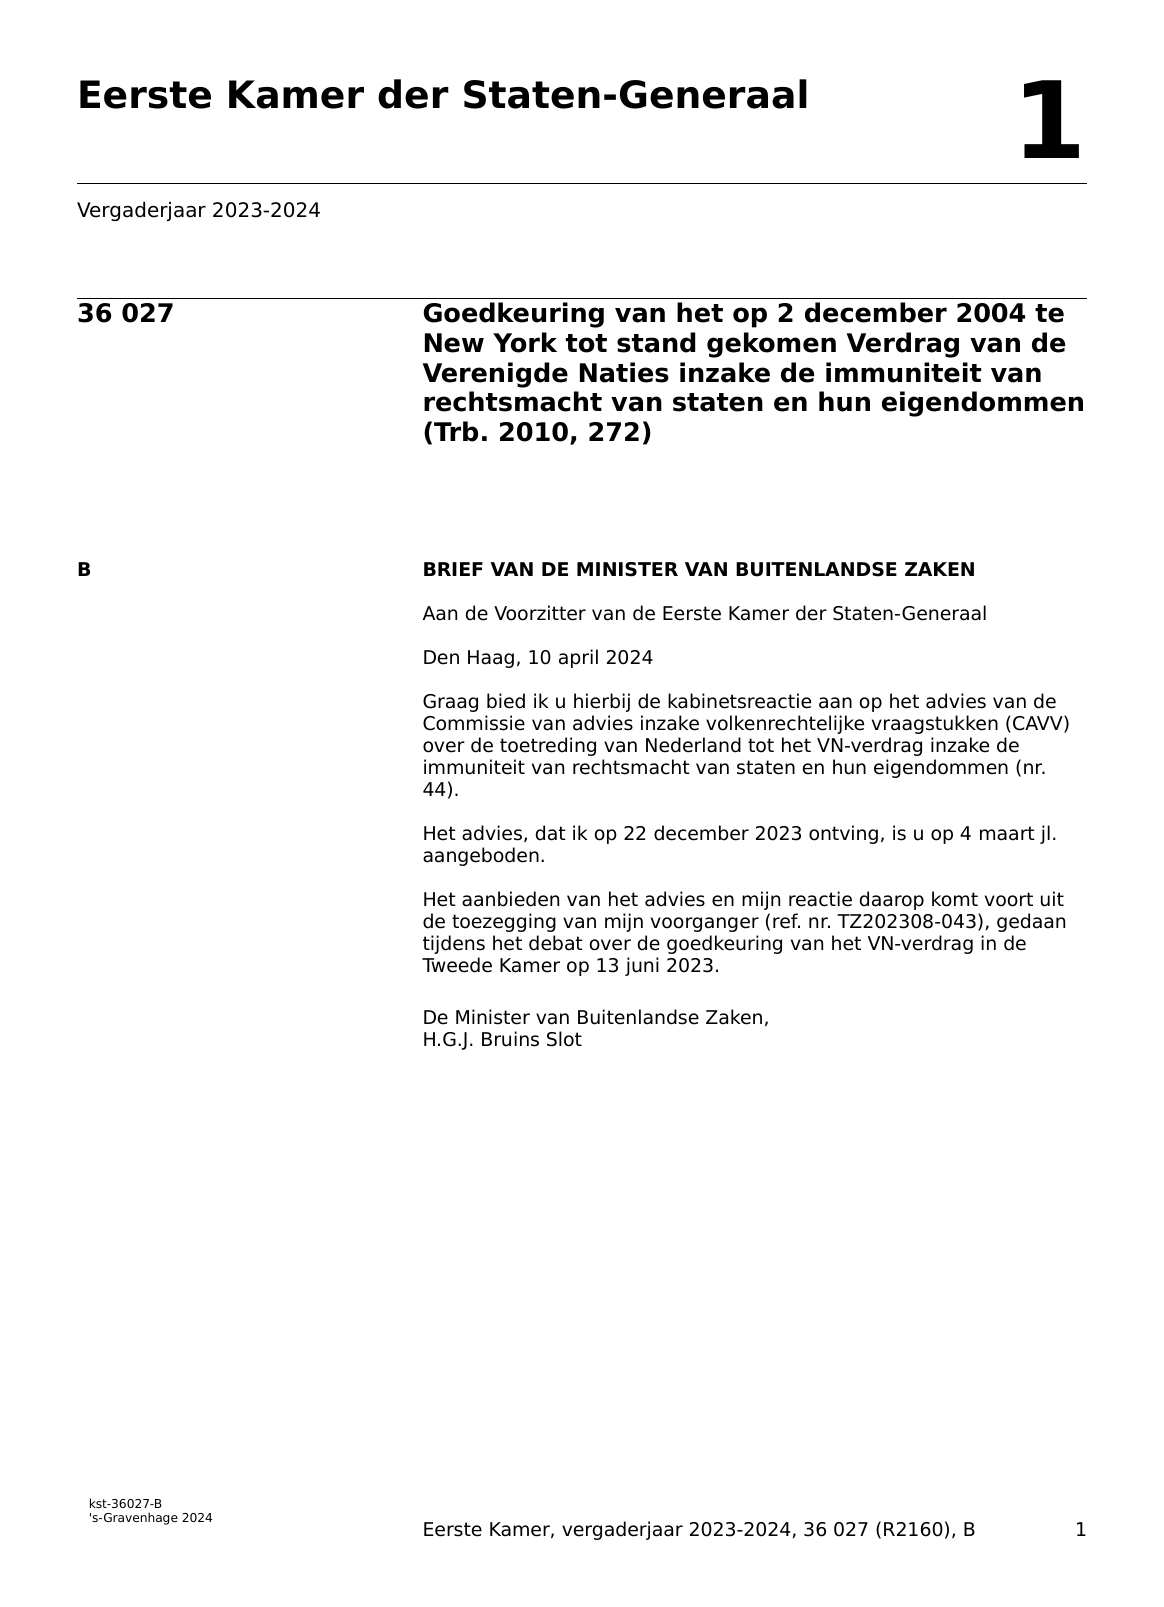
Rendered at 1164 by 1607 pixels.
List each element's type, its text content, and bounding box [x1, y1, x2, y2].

table_header Eerste Kamer der Staten-Generaal [77, 59, 886, 183]
table_header 1 [886, 59, 1087, 183]
text Het aanbieden van het advies en mijn reactie daarop komt voort uit de toezegging van mijn voorganger (ref. nr. TZ202308-043), gedaan tijdens het debat over de goedkeuring van het VN-verdrag in de Tweede Kamer op 13 juni 2023. [422, 889, 1087, 977]
text 's-Gravenhage 2024 [88, 1511, 323, 1525]
table_cell Vergaderjaar 2023-2024 [77, 184, 1087, 298]
text Aan de Voorzitter van de Eerste Kamer der Staten-Generaal [422, 603, 1087, 624]
subtitle 36 027 Goedkeuring van het op 2 december 2004 te New York tot stand gekomen Verdrag van de Verenigde Naties inzake de immuniteit van rechtsmacht van staten en hun eigendommen (Trb. 2010, 272) [77, 299, 1087, 447]
text Het advies, dat ik op 22 december 2023 ontving, is u op 4 maart jl. aangeboden. [422, 823, 1087, 867]
text Den Haag, 10 april 2024 [422, 647, 1087, 669]
text kst-36027-B [88, 1497, 323, 1511]
text Graag bied ik u hierbij de kabinetsreactie aan op het advies van de Commissie van advies inzake volkenrechtelijke vraagstukken (CAVV) over de toetreding van Nederland tot het VN-verdrag inzake de immuniteit van rechtsmacht van staten en hun eigendommen (nr. 44). [422, 691, 1087, 801]
text De Minister van Buitenlandse Zaken, H.G.J. Bruins Slot [422, 1007, 1087, 1051]
subtitle B BRIEF VAN DE MINISTER VAN BUITENLANDSE ZAKEN [77, 558, 1087, 580]
